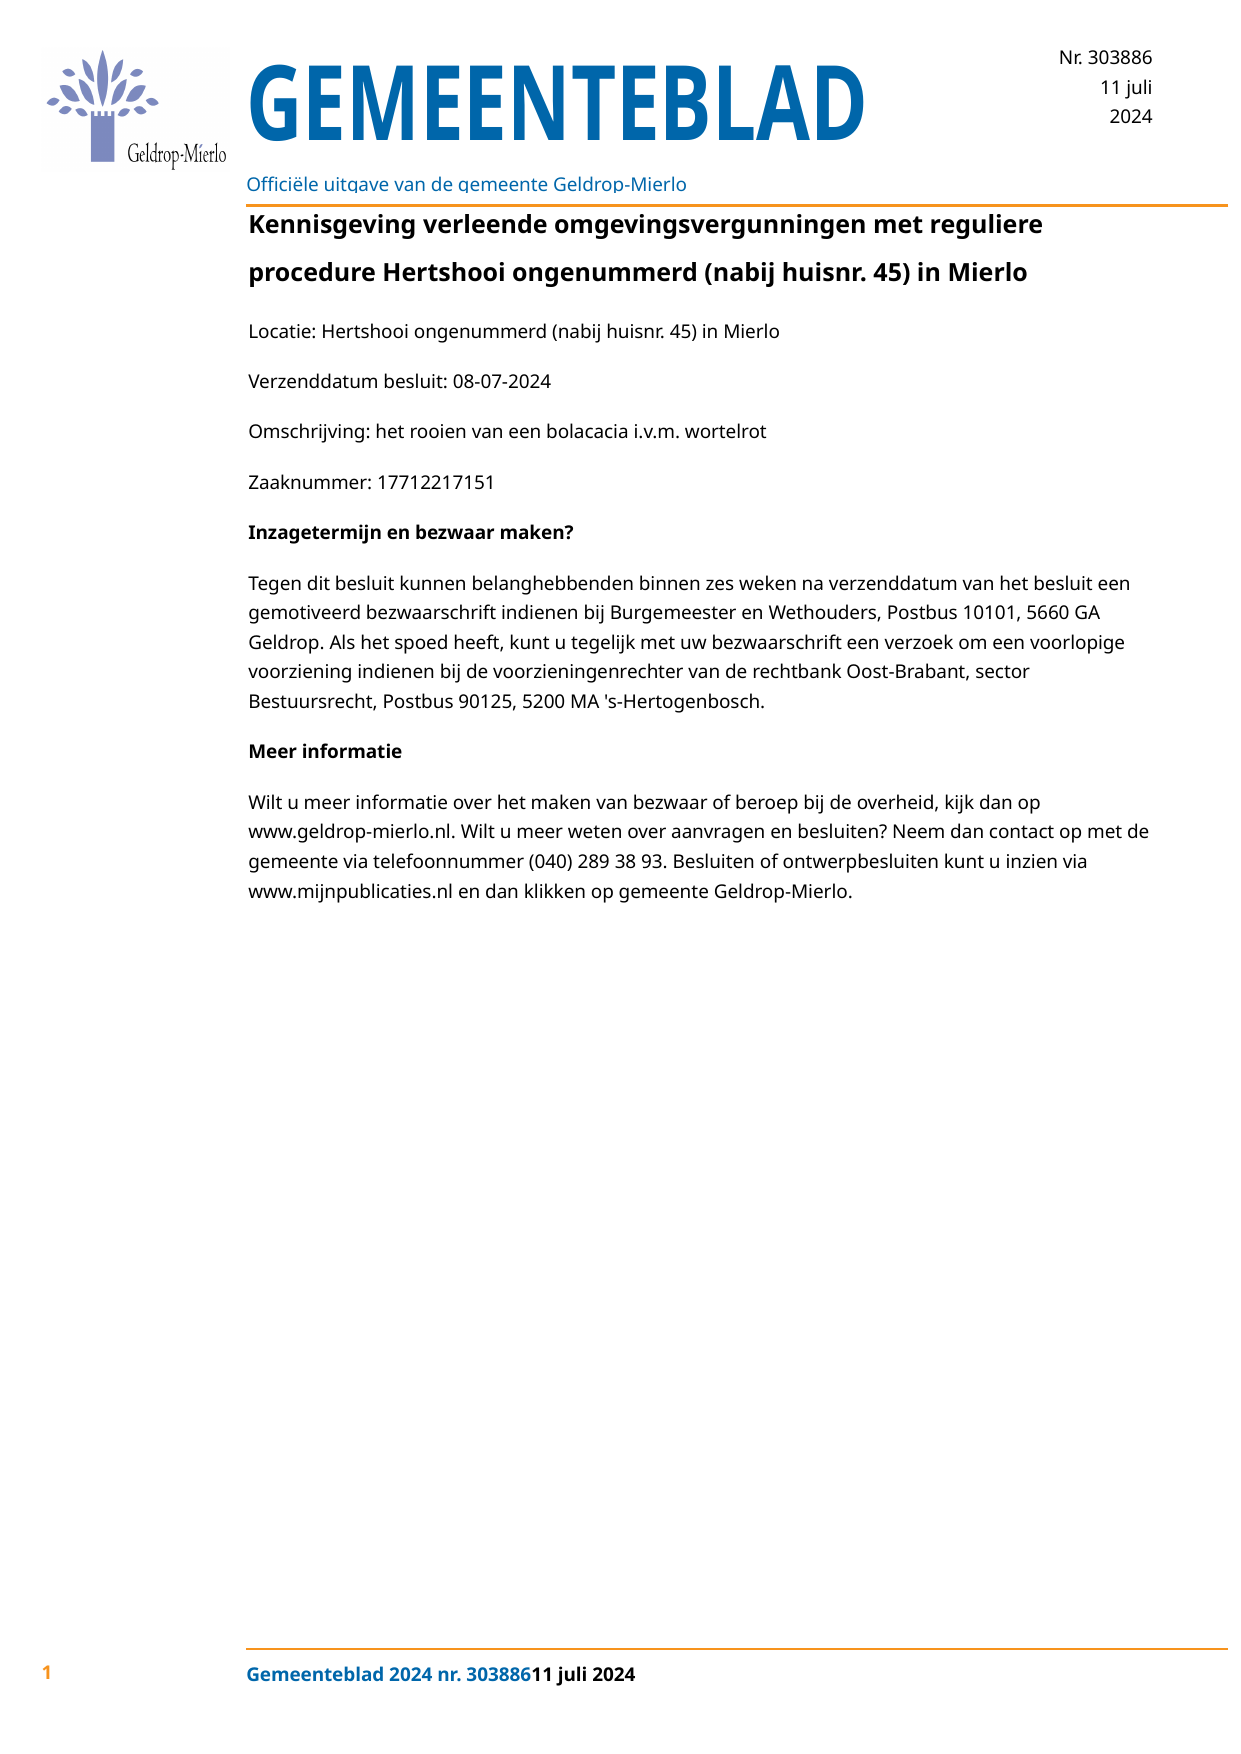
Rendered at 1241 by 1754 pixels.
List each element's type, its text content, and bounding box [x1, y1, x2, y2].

text Kennisgeving verleende omgevingsvergunningen met reguliere procedure Hertshooi ongenummerd (nabij huisnr. 45) in Mierlo [248, 207, 1152, 288]
text Omschrijving: het rooien van een bolacacia i.v.m. wortelrot [248, 419, 1152, 444]
text Inzagetermijn en bezwaar maken? [248, 519, 1152, 545]
text Zaaknummer: 17712217151 [248, 469, 1152, 495]
text Wilt u meer informatie over het maken van bezwaar of beroep bij de overheid, kijk dan op www.geldrop-mierlo.nl. Wilt u meer weten over aanvragen en besluiten? Neem dan contact op met de gemeente via telefoonnummer (040) 289 38 93. Besluiten of ontwerpbesluiten kunt u inzien via www.mijnpublicaties.nl en dan klikken op gemeente Geldrop-Mierlo. [248, 789, 1152, 904]
text Locatie: Hertshooi ongenummerd (nabij huisnr. 45) in Mierlo [248, 318, 1152, 344]
picture [41, 47, 231, 172]
text Meer informatie [248, 739, 1152, 764]
text Tegen dit besluit kunnen belanghebbenden binnen zes weken na verzenddatum van het besluit een gemotiveerd bezwaarschrift indienen bij Burgemeester en Wethouders, Postbus 10101, 5660 GA Geldrop. Als het spoed heeft, kunt u tegelijk met uw bezwaarschrift een verzoek om een voorlopige voorziening indienen bij de voorzieningenrechter van de rechtbank Oost-Brabant, sector Bestuursrecht, Postbus 90125, 5200 MA 's-Hertogenbosch. [248, 570, 1152, 714]
text Verzenddatum besluit: 08-07-2024 [248, 368, 1152, 394]
